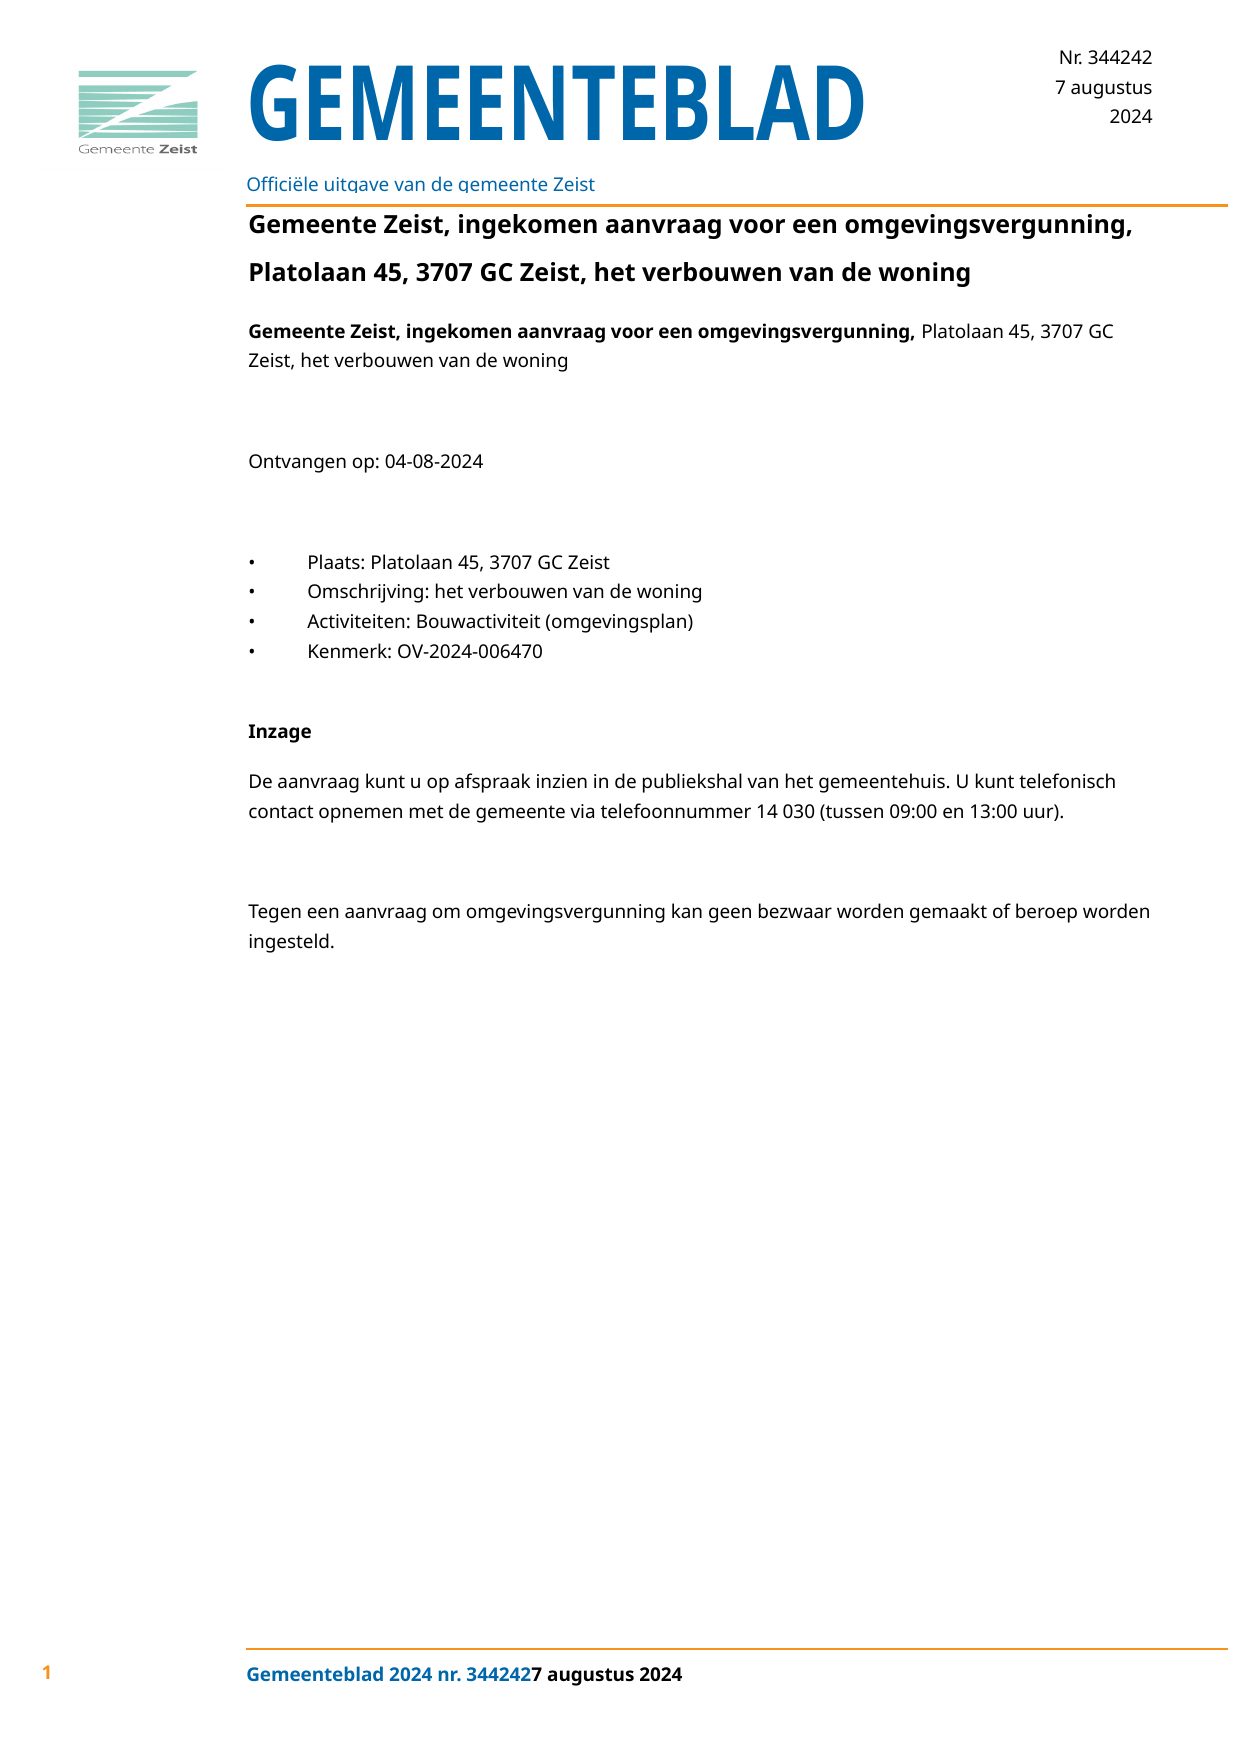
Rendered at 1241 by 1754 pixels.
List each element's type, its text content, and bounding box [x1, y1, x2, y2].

list Plaats: Platolaan 45, 3707 GC Zeist [248, 549, 1152, 575]
text Ontvangen op: 04-08-2024 [248, 448, 1152, 474]
list Omschrijving: het verbouwen van de woning [248, 579, 1152, 604]
list Kenmerk: OV-2024-006470 [248, 638, 1152, 664]
text Tegen een aanvraag om omgevingsvergunning kan geen bezwaar worden gemaakt of beroep worden ingesteld. [248, 899, 1152, 954]
picture [41, 47, 231, 172]
list Activiteiten: Bouwactiviteit (omgevingsplan) [248, 608, 1152, 634]
text De aanvraag kunt u op afspraak inzien in de publiekshal van het gemeentehuis. U kunt telefonisch contact opnemen met de gemeente via telefoonnummer 14 030 (tussen 09:00 en 13:00 uur). [248, 768, 1152, 824]
text Gemeente Zeist, ingekomen aanvraag voor een omgevingsvergunning, Platolaan 45, 3707 GC Zeist, het verbouwen van de woning [248, 207, 1152, 288]
text Gemeente Zeist, ingekomen aanvraag voor een omgevingsvergunning, Platolaan 45, 3707 GC Zeist, het verbouwen van de woning [248, 318, 1152, 373]
text Inzage [248, 718, 1152, 744]
